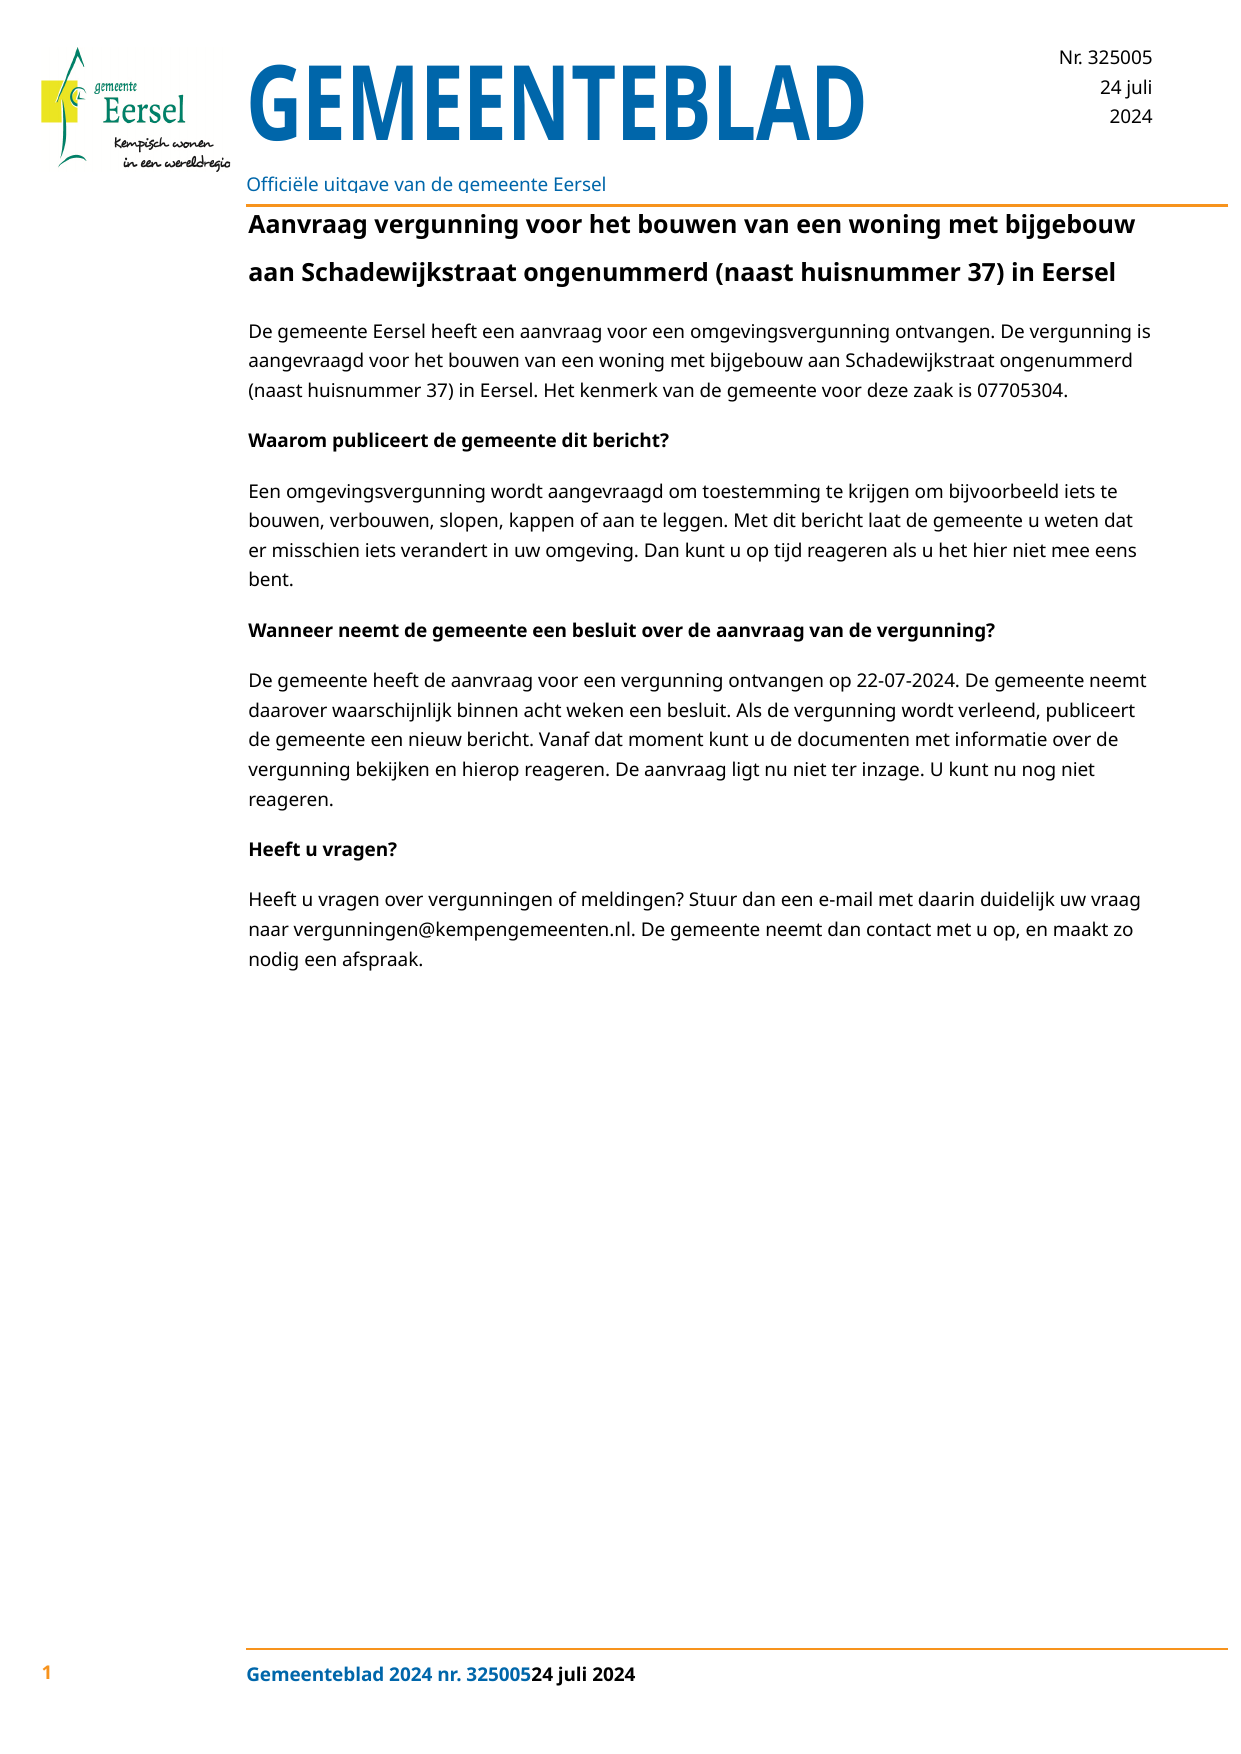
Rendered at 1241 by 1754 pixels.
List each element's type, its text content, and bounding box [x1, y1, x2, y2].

picture [41, 47, 231, 172]
text Wanneer neemt de gemeente een besluit over de aanvraag van de vergunning? [248, 617, 1152, 643]
text Aanvraag vergunning voor het bouwen van een woning met bijgebouw aan Schadewijkstraat ongenummerd (naast huisnummer 37) in Eersel [248, 207, 1152, 288]
text De gemeente Eersel heeft een aanvraag voor een omgevingsvergunning ontvangen. De vergunning is aangevraagd voor het bouwen van een woning met bijgebouw aan Schadewijkstraat ongenummerd (naast huisnummer 37) in Eersel. Het kenmerk van de gemeente voor deze zaak is 07705304. [248, 318, 1152, 403]
text Heeft u vragen over vergunningen of meldingen? Stuur dan een e-mail met daarin duidelijk uw vraag naar vergunningen@kempengemeenten.nl. De gemeente neemt dan contact met u op, en maakt zo nodig een afspraak. [248, 887, 1152, 972]
text Heeft u vragen? [248, 836, 1152, 862]
text Waarom publiceert de gemeente dit bericht? [248, 427, 1152, 453]
text Een omgevingsvergunning wordt aangevraagd om toestemming te krijgen om bijvoorbeeld iets te bouwen, verbouwen, slopen, kappen of aan te leggen. Met dit bericht laat de gemeente u weten dat er misschien iets verandert in uw omgeving. Dan kunt u op tijd reageren als u het hier niet mee eens bent. [248, 478, 1152, 592]
text De gemeente heeft de aanvraag voor een vergunning ontvangen op 22-07-2024. De gemeente neemt daarover waarschijnlijk binnen acht weken een besluit. Als de vergunning wordt verleend, publiceert de gemeente een nieuw bericht. Vanaf dat moment kunt u de documenten met informatie over de vergunning bekijken en hierop reageren. De aanvraag ligt nu niet ter inzage. U kunt nu nog niet reageren. [248, 667, 1152, 812]
